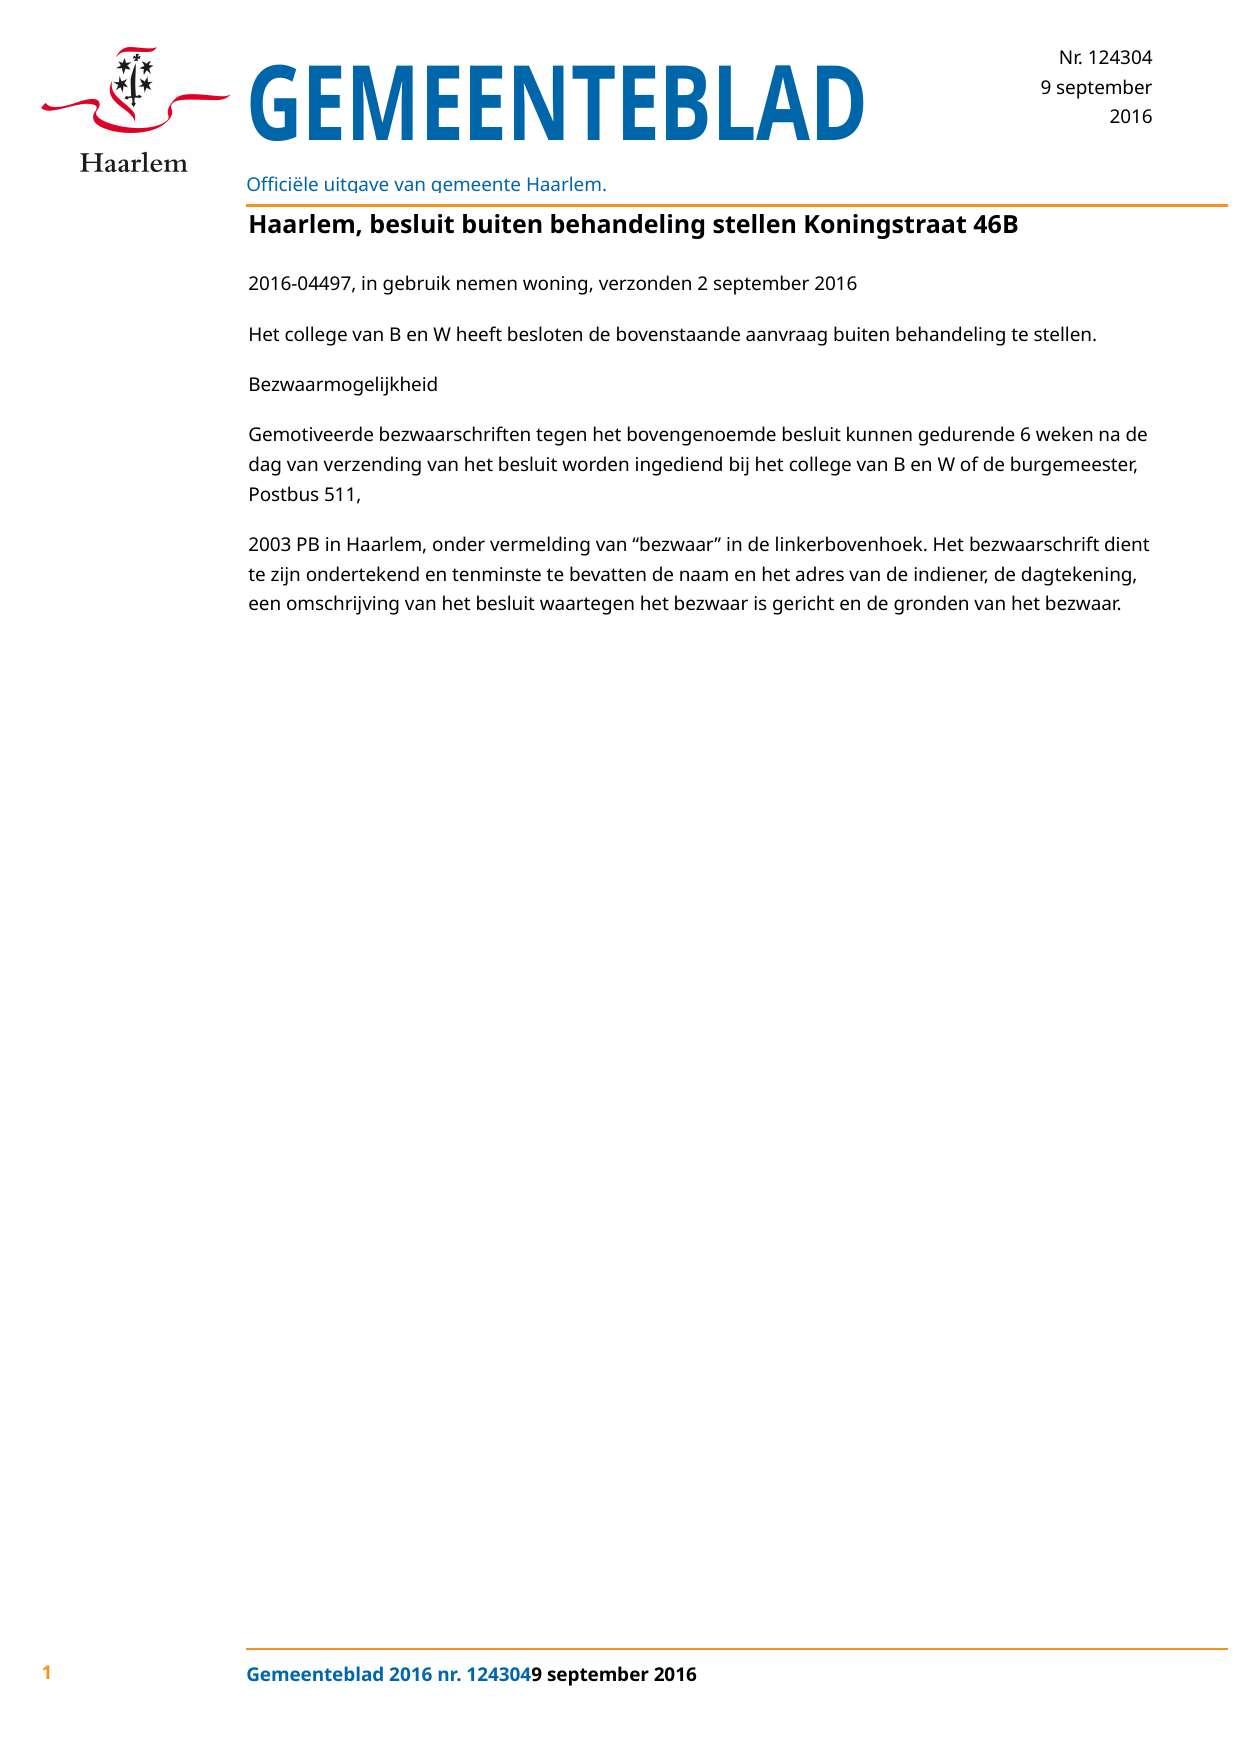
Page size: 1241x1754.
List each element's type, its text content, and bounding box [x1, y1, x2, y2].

text 2003 PB in Haarlem, onder vermelding van “bezwaar” in de linkerbovenhoek. Het bezwaarschrift dient te zijn ondertekend en tenminste te bevatten de naam en het adres van de indiener, de dagtekening, een omschrijving van het besluit waartegen het bezwaar is gericht en de gronden van het bezwaar. [248, 531, 1152, 616]
picture [41, 47, 231, 172]
text Het college van B en W heeft besloten de bovenstaande aanvraag buiten behandeling te stellen. [248, 321, 1152, 346]
text Haarlem, besluit buiten behandeling stellen Koningstraat 46B [248, 207, 1152, 241]
text Gemotiveerde bezwaarschriften tegen het bovengenoemde besluit kunnen gedurende 6 weken na de dag van verzending van het besluit worden ingediend bij het college van B en W of de burgemeester, Postbus 511, [248, 422, 1152, 506]
text Bezwaarmogelijkheid [248, 371, 1152, 397]
text 2016-04497, in gebruik nemen woning, verzonden 2 september 2016 [248, 270, 1152, 296]
